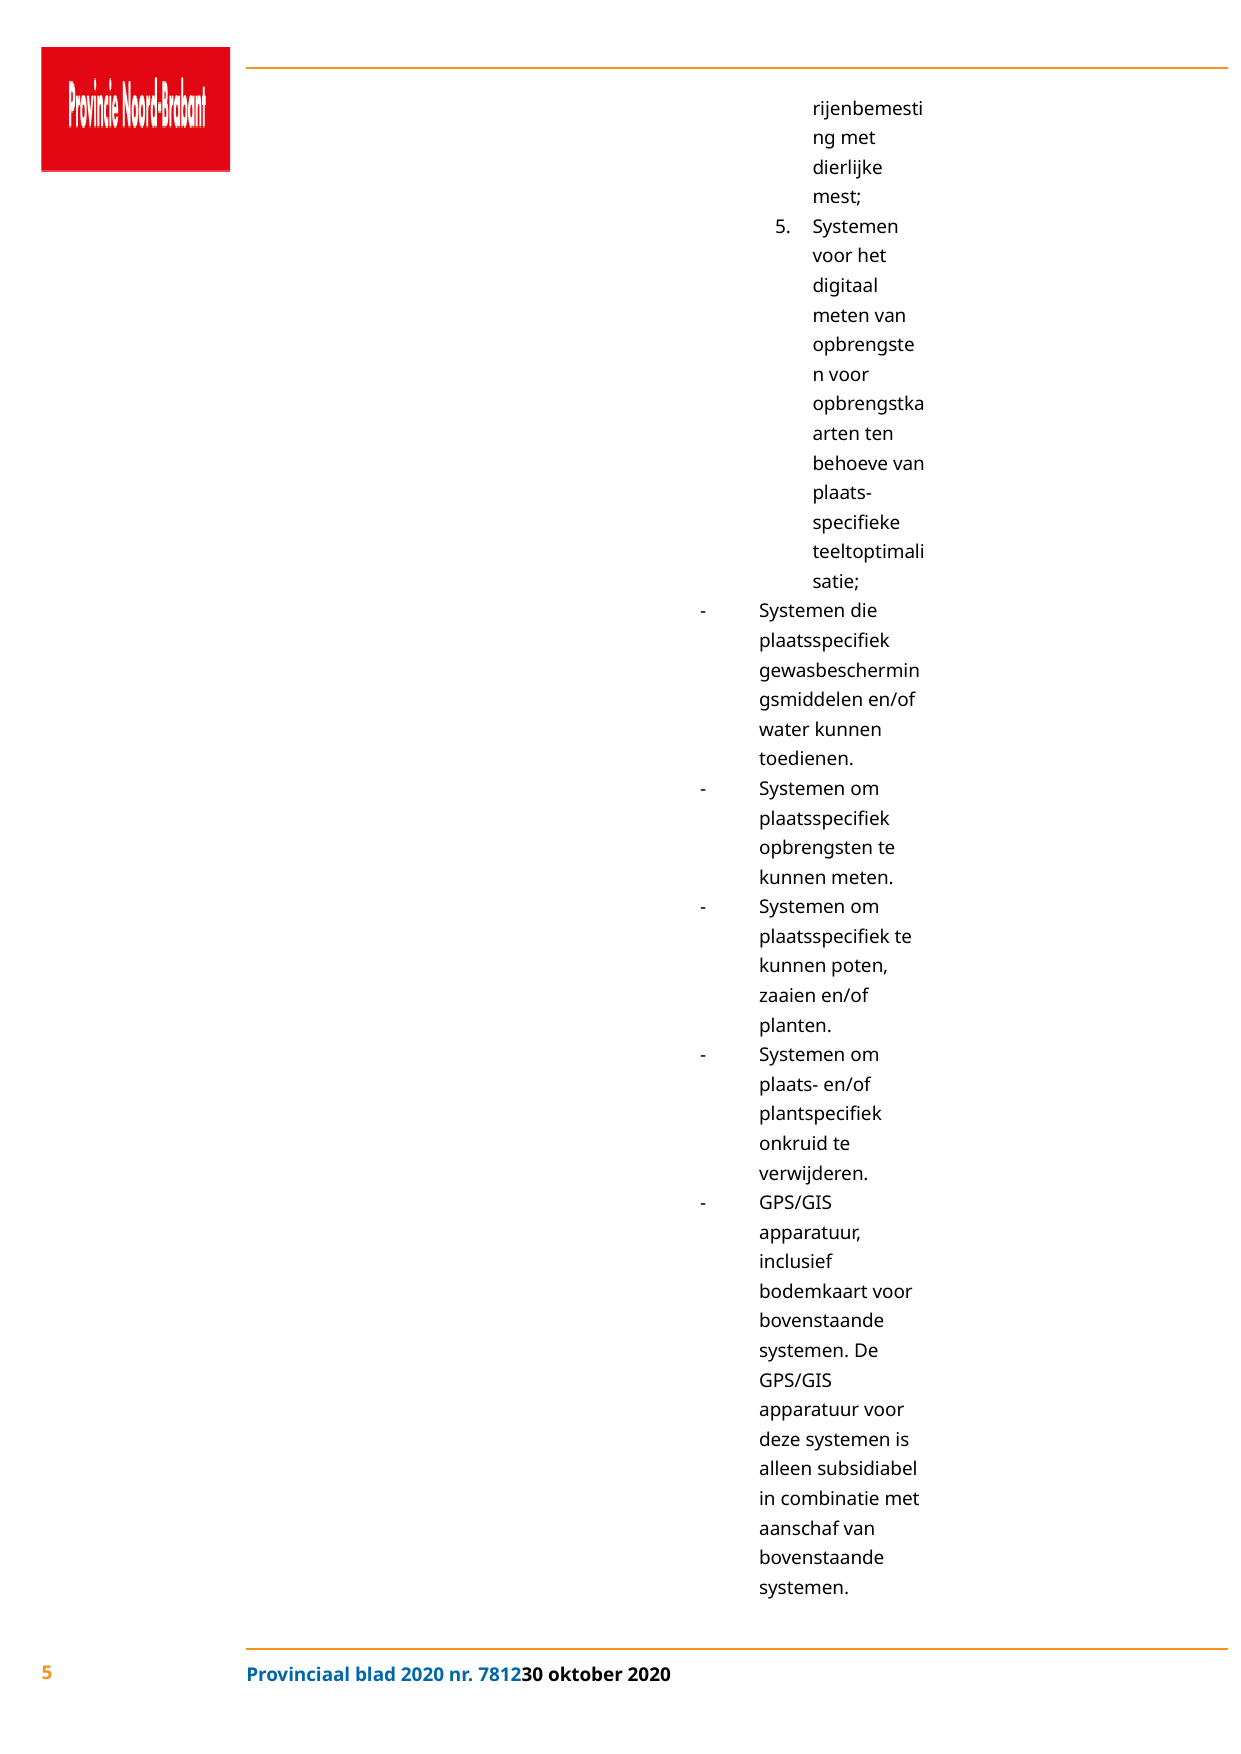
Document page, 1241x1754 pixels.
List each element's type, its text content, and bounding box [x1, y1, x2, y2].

table_cell [926, 95, 1152, 1600]
table_cell [248, 95, 474, 1600]
picture [41, 47, 231, 172]
table_cell [474, 95, 700, 1600]
table_cell rijenbemesting met dierlijke mest; Systemen voor het digitaal meten van opbrengsten voor opbrengstkaarten ten behoeve van plaats-specifieke teeltoptimalisatie; Systemen die plaatsspecifiek gewasbeschermingsmiddelen en/of water kunnen toedienen. Systemen om plaatsspecifiek opbrengsten te kunnen meten. Systemen om plaatsspecifiek te kunnen poten, zaaien en/of planten. Systemen om plaats- en/of plantspecifiek onkruid te verwijderen. GPS/GIS apparatuur, inclusief bodemkaart voor bovenstaande systemen. De GPS/GIS apparatuur voor deze systemen is alleen subsidiabel in combinatie met aanschaf van bovenstaande systemen. [700, 95, 926, 1600]
